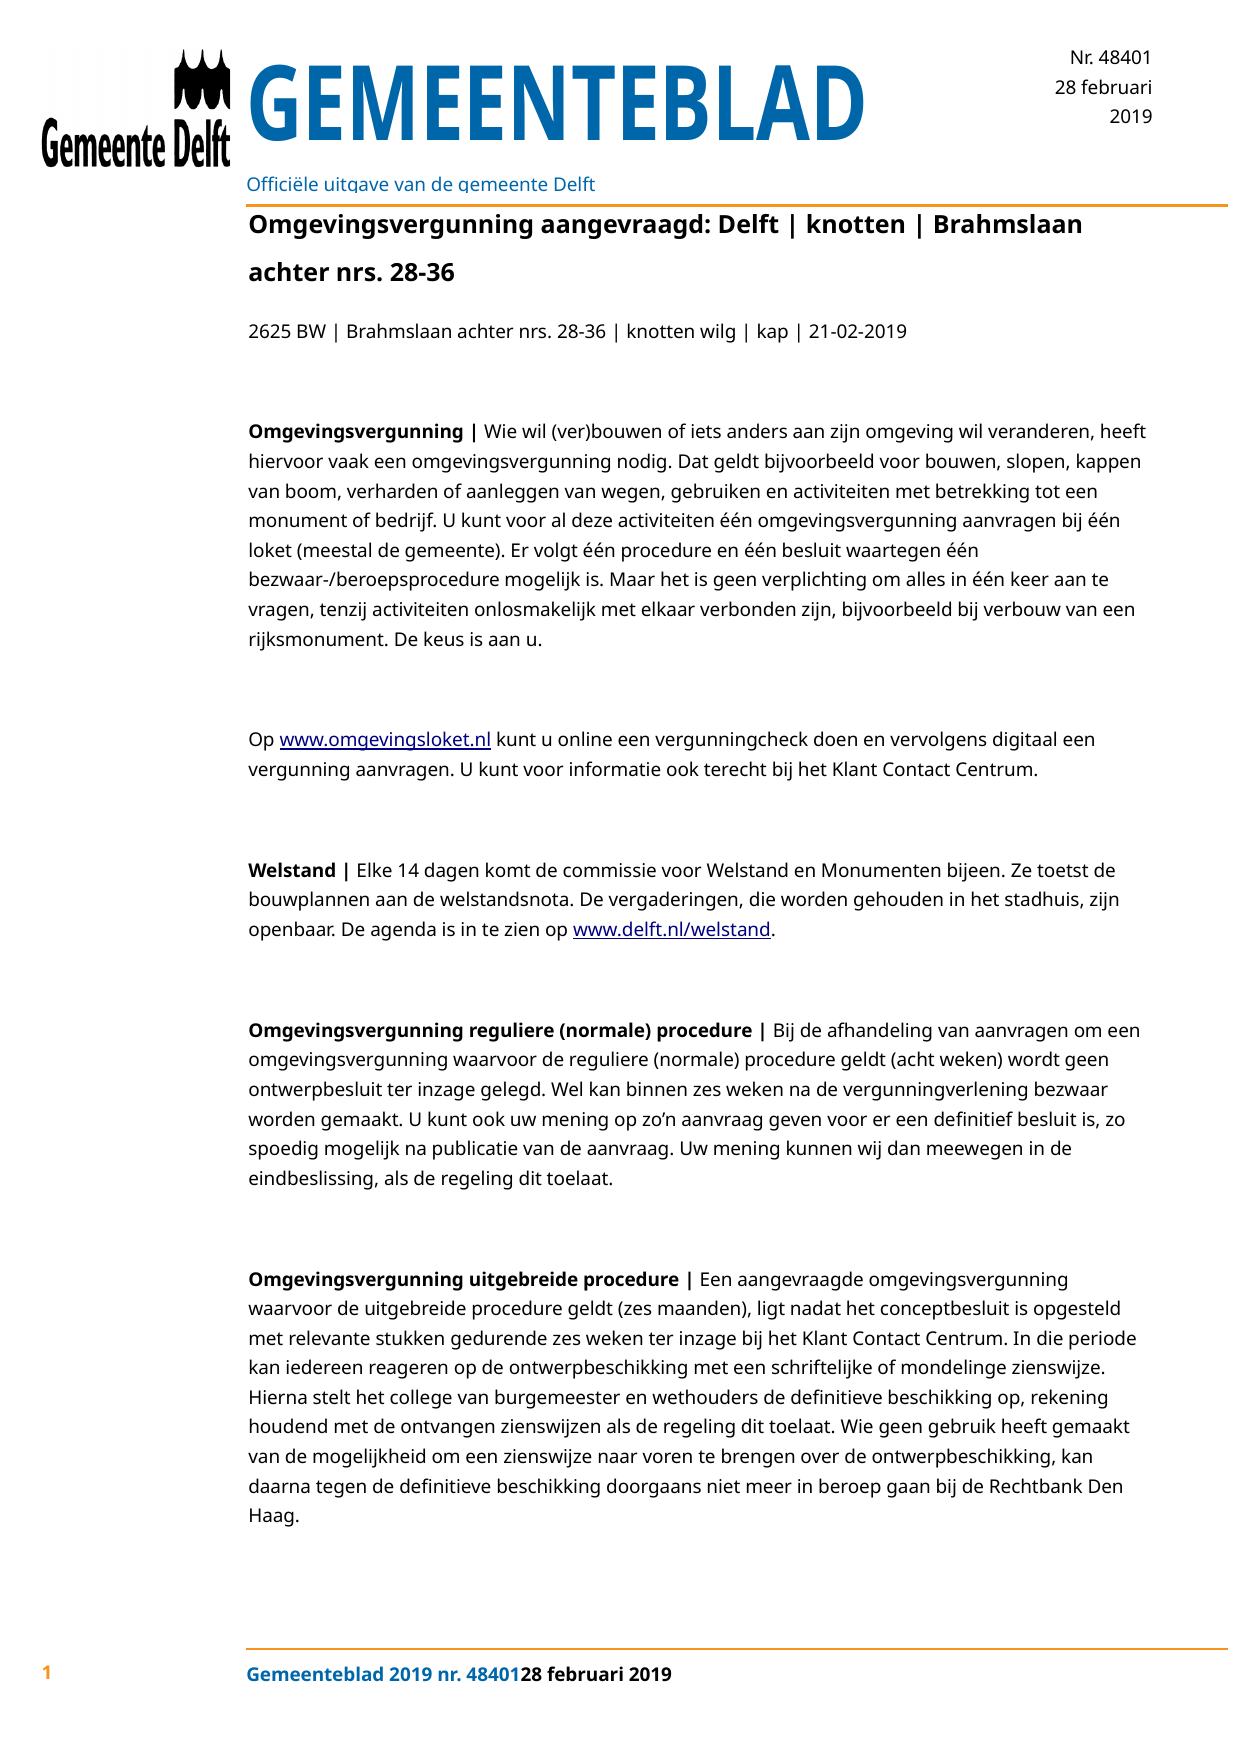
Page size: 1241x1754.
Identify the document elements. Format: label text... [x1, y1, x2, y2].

text 2625 BW | Brahmslaan achter nrs. 28-36 | knotten wilg | kap | 21-02-2019 [248, 318, 1152, 344]
text Op www.omgevingsloket.nl kunt u online een vergunningcheck doen en vervolgens digitaal een vergunning aanvragen. U kunt voor informatie ook terecht bij het Klant Contact Centrum. [248, 727, 1152, 782]
text Welstand | Elke 14 dagen komt de commissie voor Welstand en Monumenten bijeen. Ze toetst de bouwplannen aan de welstandsnota. De vergaderingen, die worden gehouden in het stadhuis, zijn openbaar. De agenda is in te zien op www.delft.nl/welstand. [248, 857, 1152, 942]
picture [41, 47, 231, 172]
text Omgevingsvergunning reguliere (normale) procedure | Bij de afhandeling van aanvragen om een omgevingsvergunning waarvoor de reguliere (normale) procedure geldt (acht weken) wordt geen ontwerpbesluit ter inzage gelegd. Wel kan binnen zes weken na de vergunningverlening bezwaar worden gemaakt. U kunt ook uw mening op zo’n aanvraag geven voor er een definitief besluit is, zo spoedig mogelijk na publicatie van de aanvraag. Uw mening kunnen wij dan meewegen in de eindbeslissing, als de regeling dit toelaat. [248, 1017, 1152, 1191]
text Omgevingsvergunning aangevraagd: Delft | knotten | Brahmslaan achter nrs. 28-36 [248, 207, 1152, 288]
text Omgevingsvergunning | Wie wil (ver)bouwen of iets anders aan zijn omgeving wil veranderen, heeft hiervoor vaak een omgevingsvergunning nodig. Dat geldt bijvoorbeeld voor bouwen, slopen, kappen van boom, verharden of aanleggen van wegen, gebruiken en activiteiten met betrekking tot een monument of bedrijf. U kunt voor al deze activiteiten één omgevingsvergunning aanvragen bij één loket (meestal de gemeente). Er volgt één procedure en één besluit waartegen één bezwaar-/beroepsprocedure mogelijk is. Maar het is geen verplichting om alles in één keer aan te vragen, tenzij activiteiten onlosmakelijk met elkaar verbonden zijn, bijvoorbeeld bij verbouw van een rijksmonument. De keus is aan u. [248, 419, 1152, 652]
text Omgevingsvergunning uitgebreide procedure | Een aangevraagde omgevingsvergunning waarvoor de uitgebreide procedure geldt (zes maanden), ligt nadat het conceptbesluit is opgesteld met relevante stukken gedurende zes weken ter inzage bij het Klant Contact Centrum. In die periode kan iedereen reageren op de ontwerpbeschikking met een schriftelijke of mondelinge zienswijze. Hierna stelt het college van burgemeester en wethouders de definitieve beschikking op, rekening houdend met de ontvangen zienswijzen als de regeling dit toelaat. Wie geen gebruik heeft gemaakt van de mogelijkheid om een zienswijze naar voren te brengen over de ontwerpbeschikking, kan daarna tegen de definitieve beschikking doorgaans niet meer in beroep gaan bij de Rechtbank Den Haag. [248, 1266, 1152, 1528]
